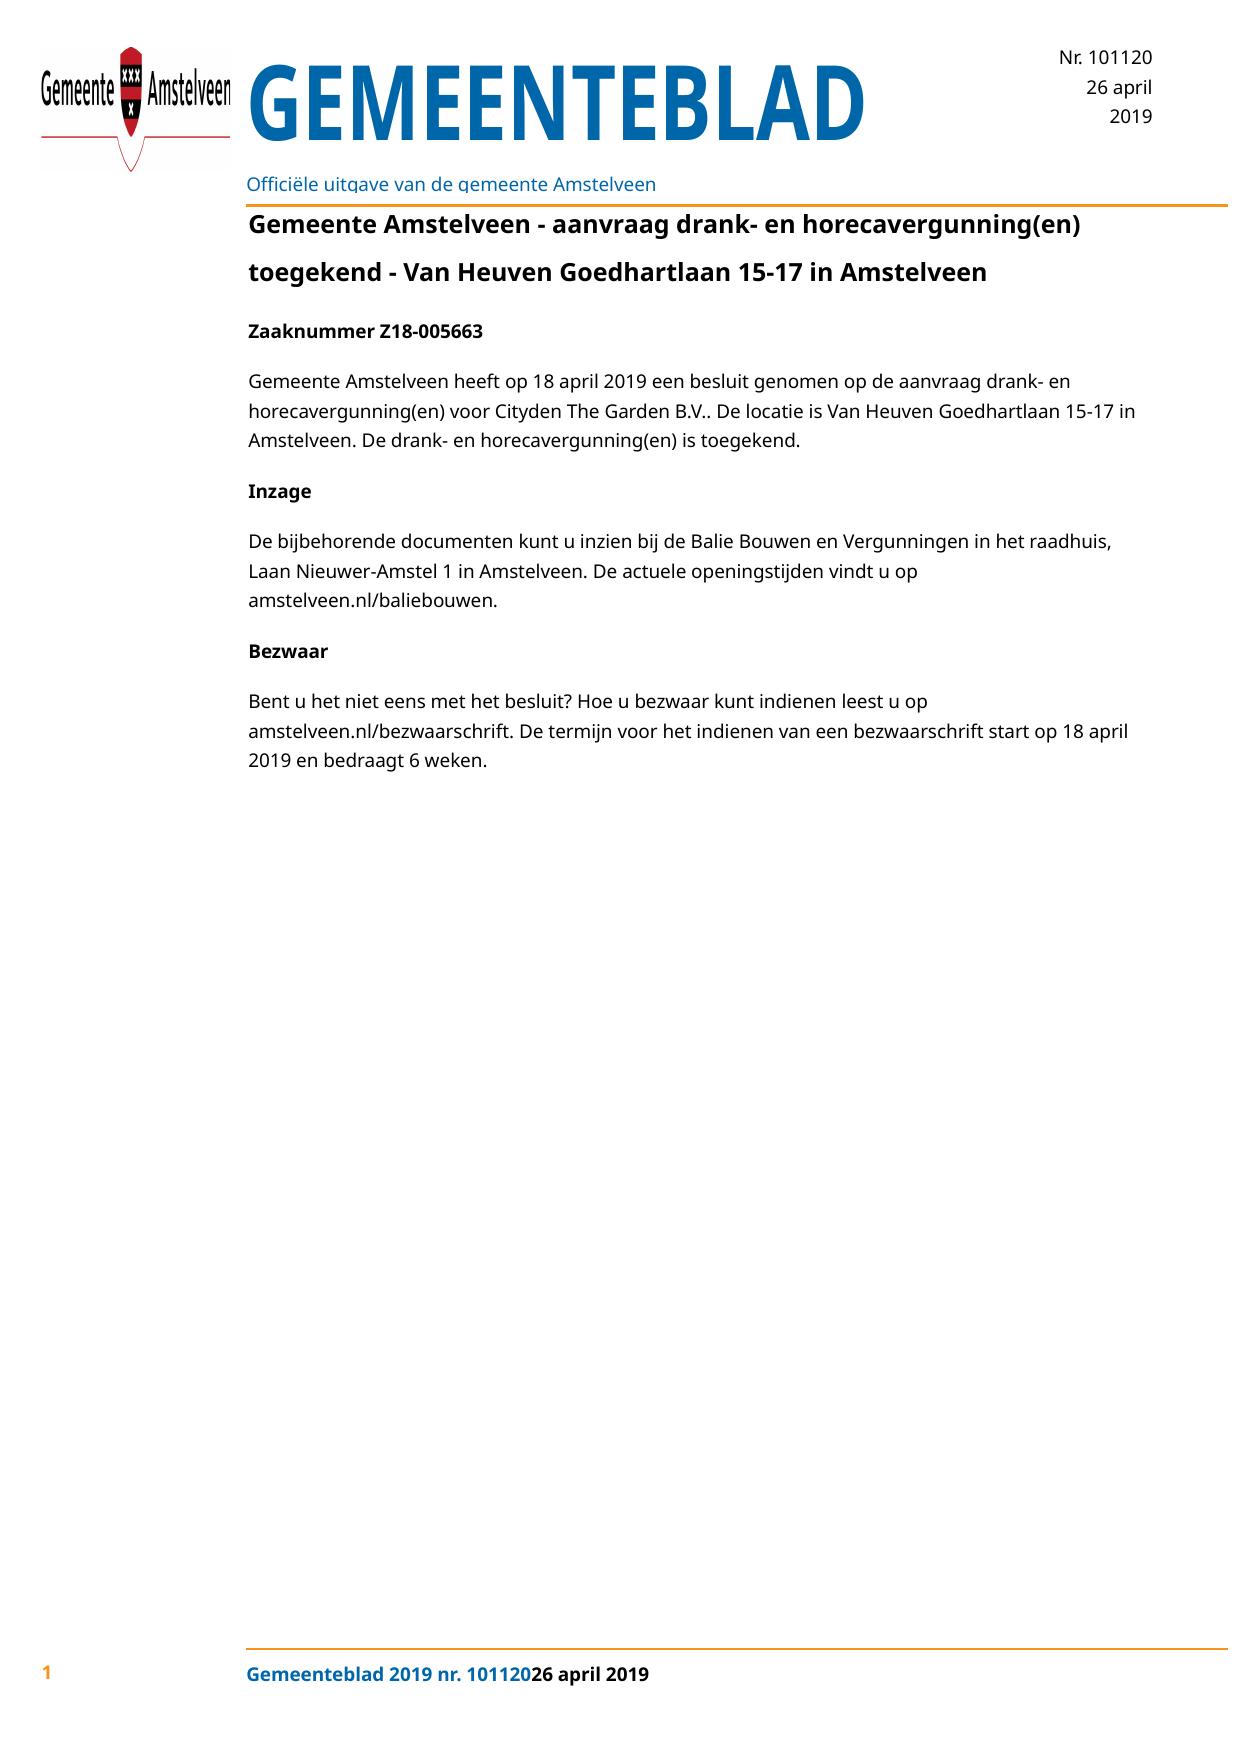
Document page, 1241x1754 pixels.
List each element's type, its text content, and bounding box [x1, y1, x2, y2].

text De bijbehorende documenten kunt u inzien bij de Balie Bouwen en Vergunningen in het raadhuis, Laan Nieuwer-Amstel 1 in Amstelveen. De actuele openingstijden vindt u op amstelveen.nl/baliebouwen. [248, 528, 1152, 613]
text Bent u het niet eens met het besluit? Hoe u bezwaar kunt indienen leest u op amstelveen.nl/bezwaarschrift. De termijn voor het indienen van een bezwaarschrift start op 18 april 2019 en bedraagt 6 weken. [248, 688, 1152, 773]
text Bezwaar [248, 638, 1152, 664]
text Gemeente Amstelveen heeft op 18 april 2019 een besluit genomen op de aanvraag drank- en horecavergunning(en) voor Cityden The Garden B.V.. De locatie is Van Heuven Goedhartlaan 15-17 in Amstelveen. De drank- en horecavergunning(en) is toegekend. [248, 368, 1152, 453]
text Inzage [248, 478, 1152, 504]
text Zaaknummer Z18-005663 [248, 318, 1152, 344]
picture [41, 47, 231, 172]
text Gemeente Amstelveen - aanvraag drank- en horecavergunning(en) toegekend - Van Heuven Goedhartlaan 15-17 in Amstelveen [248, 207, 1152, 288]
